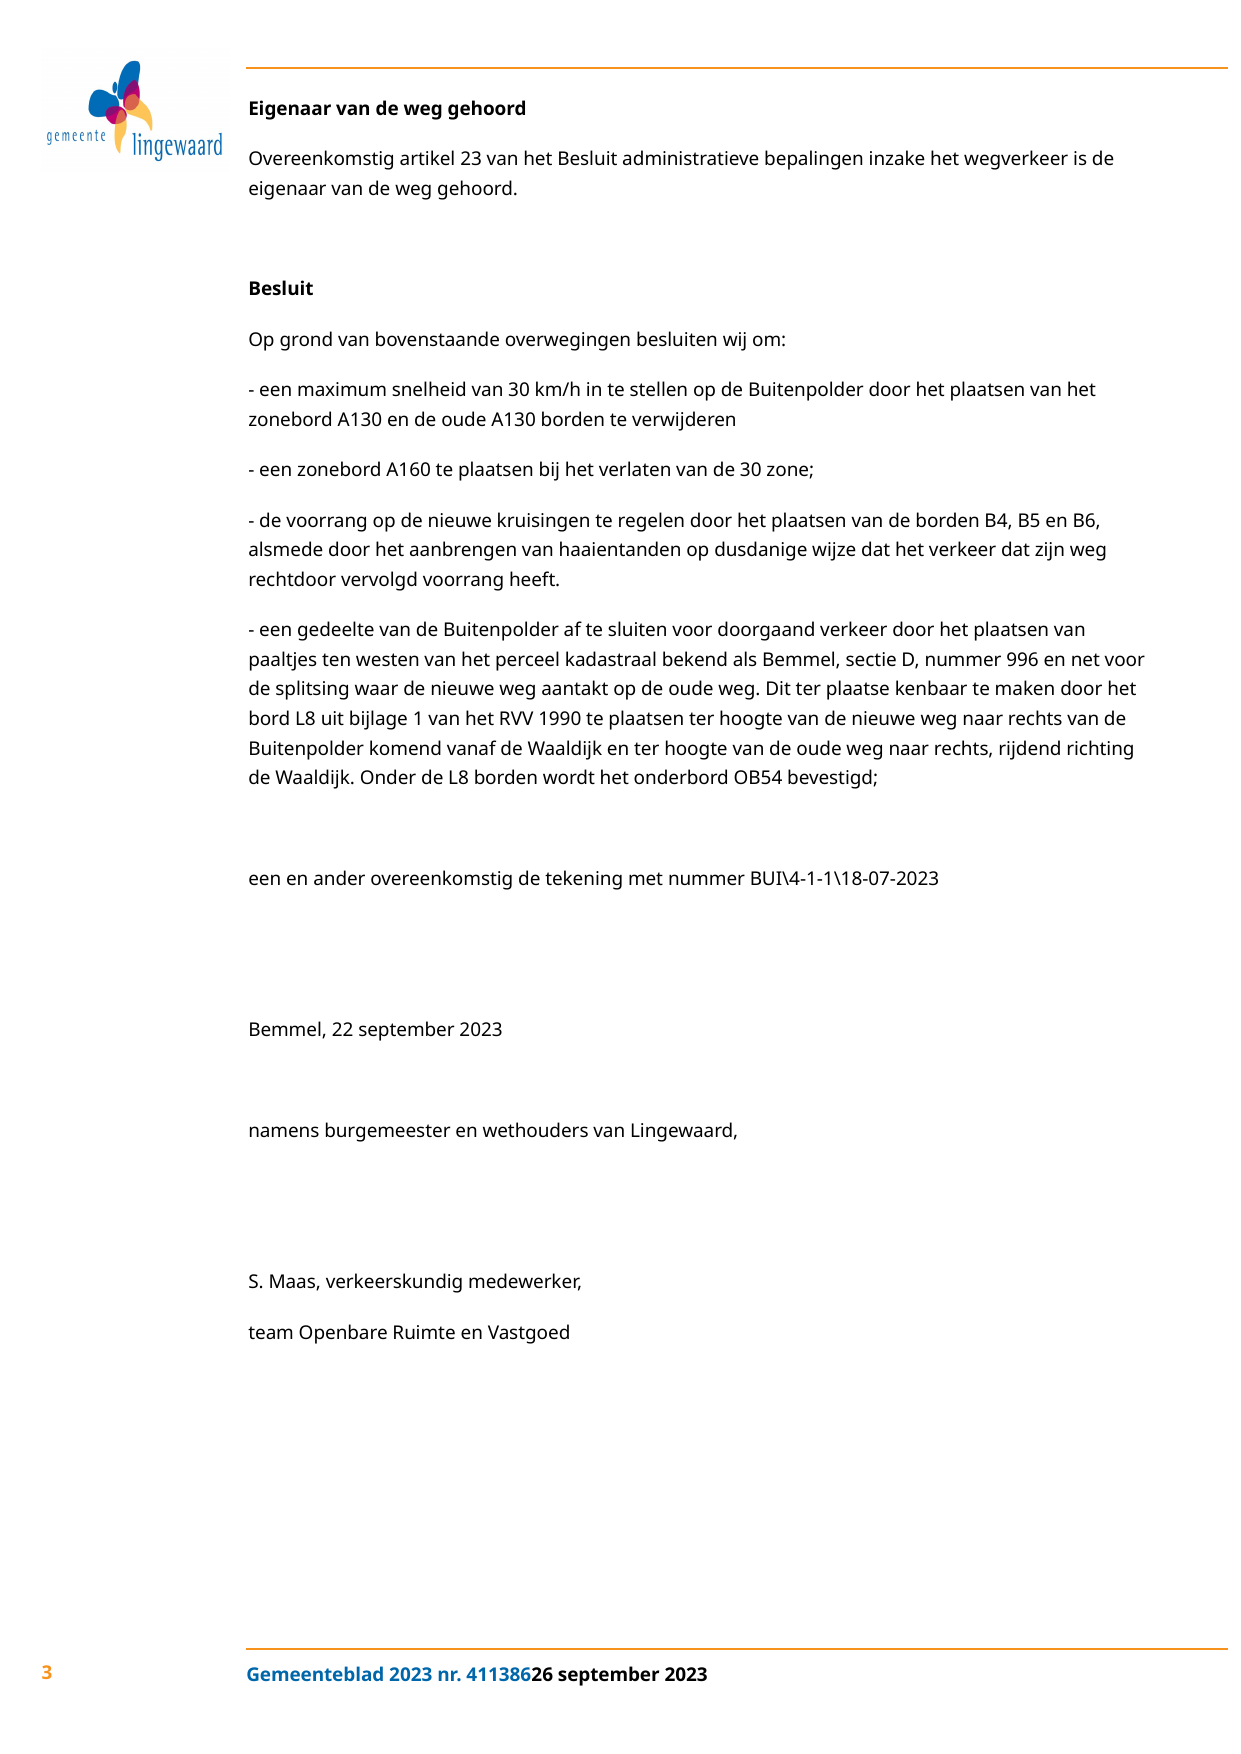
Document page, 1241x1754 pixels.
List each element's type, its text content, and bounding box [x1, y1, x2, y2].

text namens burgemeester en wethouders van Lingewaard, [248, 1117, 1152, 1143]
text Op grond van bovenstaande overwegingen besluiten wij om: [248, 326, 1152, 352]
text Eigenaar van de weg gehoord [248, 95, 1152, 121]
text - de voorrang op de nieuwe kruisingen te regelen door het plaatsen van de borden B4, B5 en B6, alsmede door het aanbrengen van haaientanden op dusdanige wijze dat het verkeer dat zijn weg rechtdoor vervolgd voorrang heeft. [248, 507, 1152, 592]
text - een zonebord A160 te plaatsen bij het verlaten van de 30 zone; [248, 456, 1152, 482]
picture [41, 47, 231, 172]
text - een maximum snelheid van 30 km/h in te stellen op de Buitenpolder door het plaatsen van het zonebord A130 en de oude A130 borden te verwijderen [248, 376, 1152, 432]
text team Openbare Ruimte en Vastgoed [248, 1319, 1152, 1345]
text S. Maas, verkeerskundig medewerker, [248, 1268, 1152, 1294]
text een en ander overeenkomstig de tekening met nummer BUI\4-1-1\18-07-2023 [248, 865, 1152, 891]
text Besluit [248, 276, 1152, 301]
text - een gedeelte van de Buitenpolder af te sluiten voor doorgaand verkeer door het plaatsen van paaltjes ten westen van het perceel kadastraal bekend als Bemmel, sectie D, nummer 996 en net voor de splitsing waar de nieuwe weg aantakt op de oude weg. Dit ter plaatse kenbaar te maken door het bord L8 uit bijlage 1 van het RVV 1990 te plaatsen ter hoogte van de nieuwe weg naar rechts van de Buitenpolder komend vanaf de Waaldijk en ter hoogte van de oude weg naar rechts, rijdend richting de Waaldijk. Onder de L8 borden wordt het onderbord OB54 bevestigd; [248, 616, 1152, 790]
text Bemmel, 22 september 2023 [248, 1016, 1152, 1042]
text Overeenkomstig artikel 23 van het Besluit administratieve bepalingen inzake het wegverkeer is de eigenaar van de weg gehoord. [248, 145, 1152, 201]
